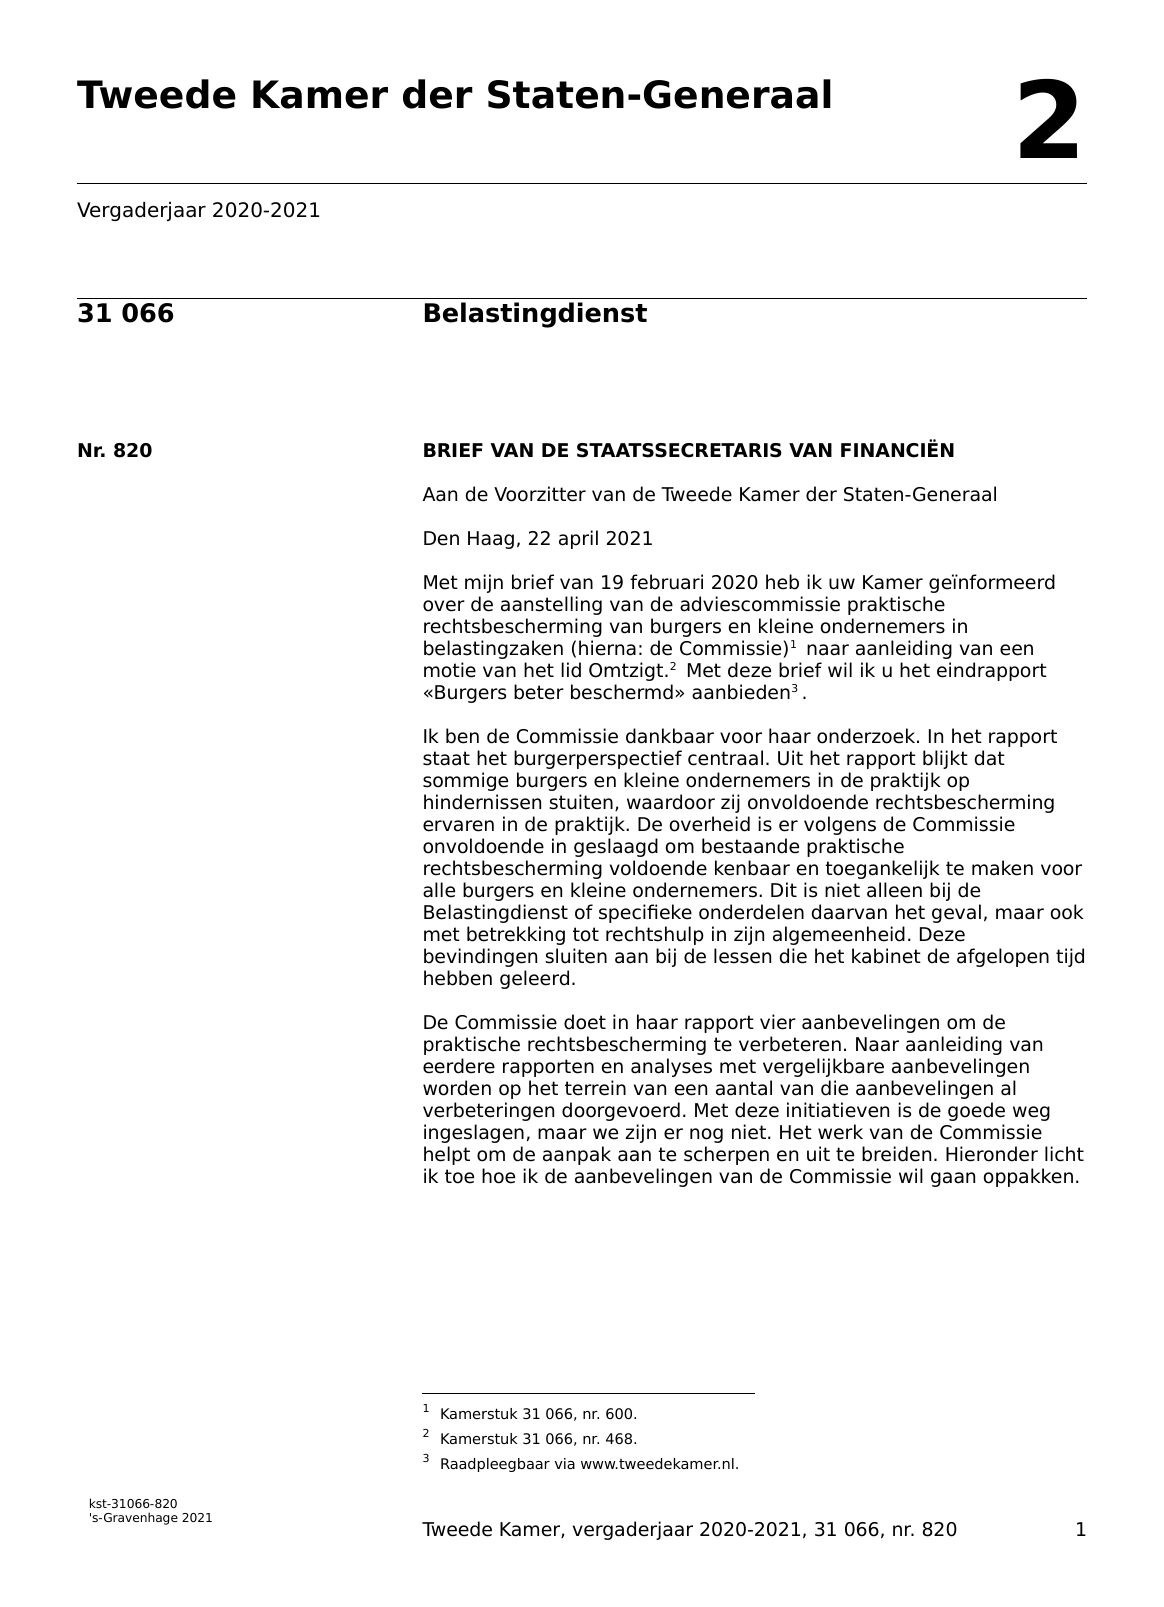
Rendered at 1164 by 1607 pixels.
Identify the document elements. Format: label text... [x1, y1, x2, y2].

table_header Tweede Kamer der Staten-Generaal [77, 59, 886, 183]
text De Commissie doet in haar rapport vier aanbevelingen om de praktische rechtsbescherming te verbeteren. Naar aanleiding van eerdere rapporten en analyses met vergelijkbare aanbevelingen worden op het terrein van een aantal van die aanbevelingen al verbeteringen doorgevoerd. Met deze initiatieven is de goede weg ingeslagen, maar we zijn er nog niet. Het werk van de Commissie helpt om de aanpak aan te scherpen en uit te breiden. Hieronder licht ik toe hoe ik de aanbevelingen van de Commissie wil gaan oppakken. [422, 1012, 1087, 1188]
subtitle Nr. 820 BRIEF VAN DE STAATSSECRETARIS VAN FINANCIËN [77, 440, 1087, 462]
subtitle 31 066 Belastingdienst [77, 299, 1087, 329]
text Aan de Voorzitter van de Tweede Kamer der Staten-Generaal [422, 484, 1087, 506]
text Den Haag, 22 april 2021 [422, 528, 1087, 550]
text Met mijn brief van 19 februari 2020 heb ik uw Kamer geïnformeerd over de aanstelling van de adviescommissie praktische rechtsbescherming van burgers en kleine ondernemers in belastingzaken (hierna: de Commissie) naar aanleiding van een motie van het lid Omtzigt. Met deze brief wil ik u het eindrapport «Burgers beter beschermd» aanbieden. [422, 572, 1087, 704]
text Kamerstuk 31 066, nr. 468. [422, 1427, 1087, 1449]
table_cell Vergaderjaar 2020-2021 [77, 184, 1087, 298]
text Kamerstuk 31 066, nr. 600. [422, 1402, 1087, 1424]
text 's-Gravenhage 2021 [88, 1511, 323, 1525]
text kst-31066-820 [88, 1497, 323, 1511]
text Ik ben de Commissie dankbaar voor haar onderzoek. In het rapport staat het burgerperspectief centraal. Uit het rapport blijkt dat sommige burgers en kleine ondernemers in de praktijk op hindernissen stuiten, waardoor zij onvoldoende rechtsbescherming ervaren in de praktijk. De overheid is er volgens de Commissie onvoldoende in geslaagd om bestaande praktische rechtsbescherming voldoende kenbaar en toegankelijk te maken voor alle burgers en kleine ondernemers. Dit is niet alleen bij de Belastingdienst of specifieke onderdelen daarvan het geval, maar ook met betrekking tot rechtshulp in zijn algemeenheid. Deze bevindingen sluiten aan bij de lessen die het kabinet de afgelopen tijd hebben geleerd. [422, 726, 1087, 990]
table_header 2 [886, 59, 1087, 183]
text Raadpleegbaar via www.tweedekamer.nl. [422, 1452, 1087, 1474]
